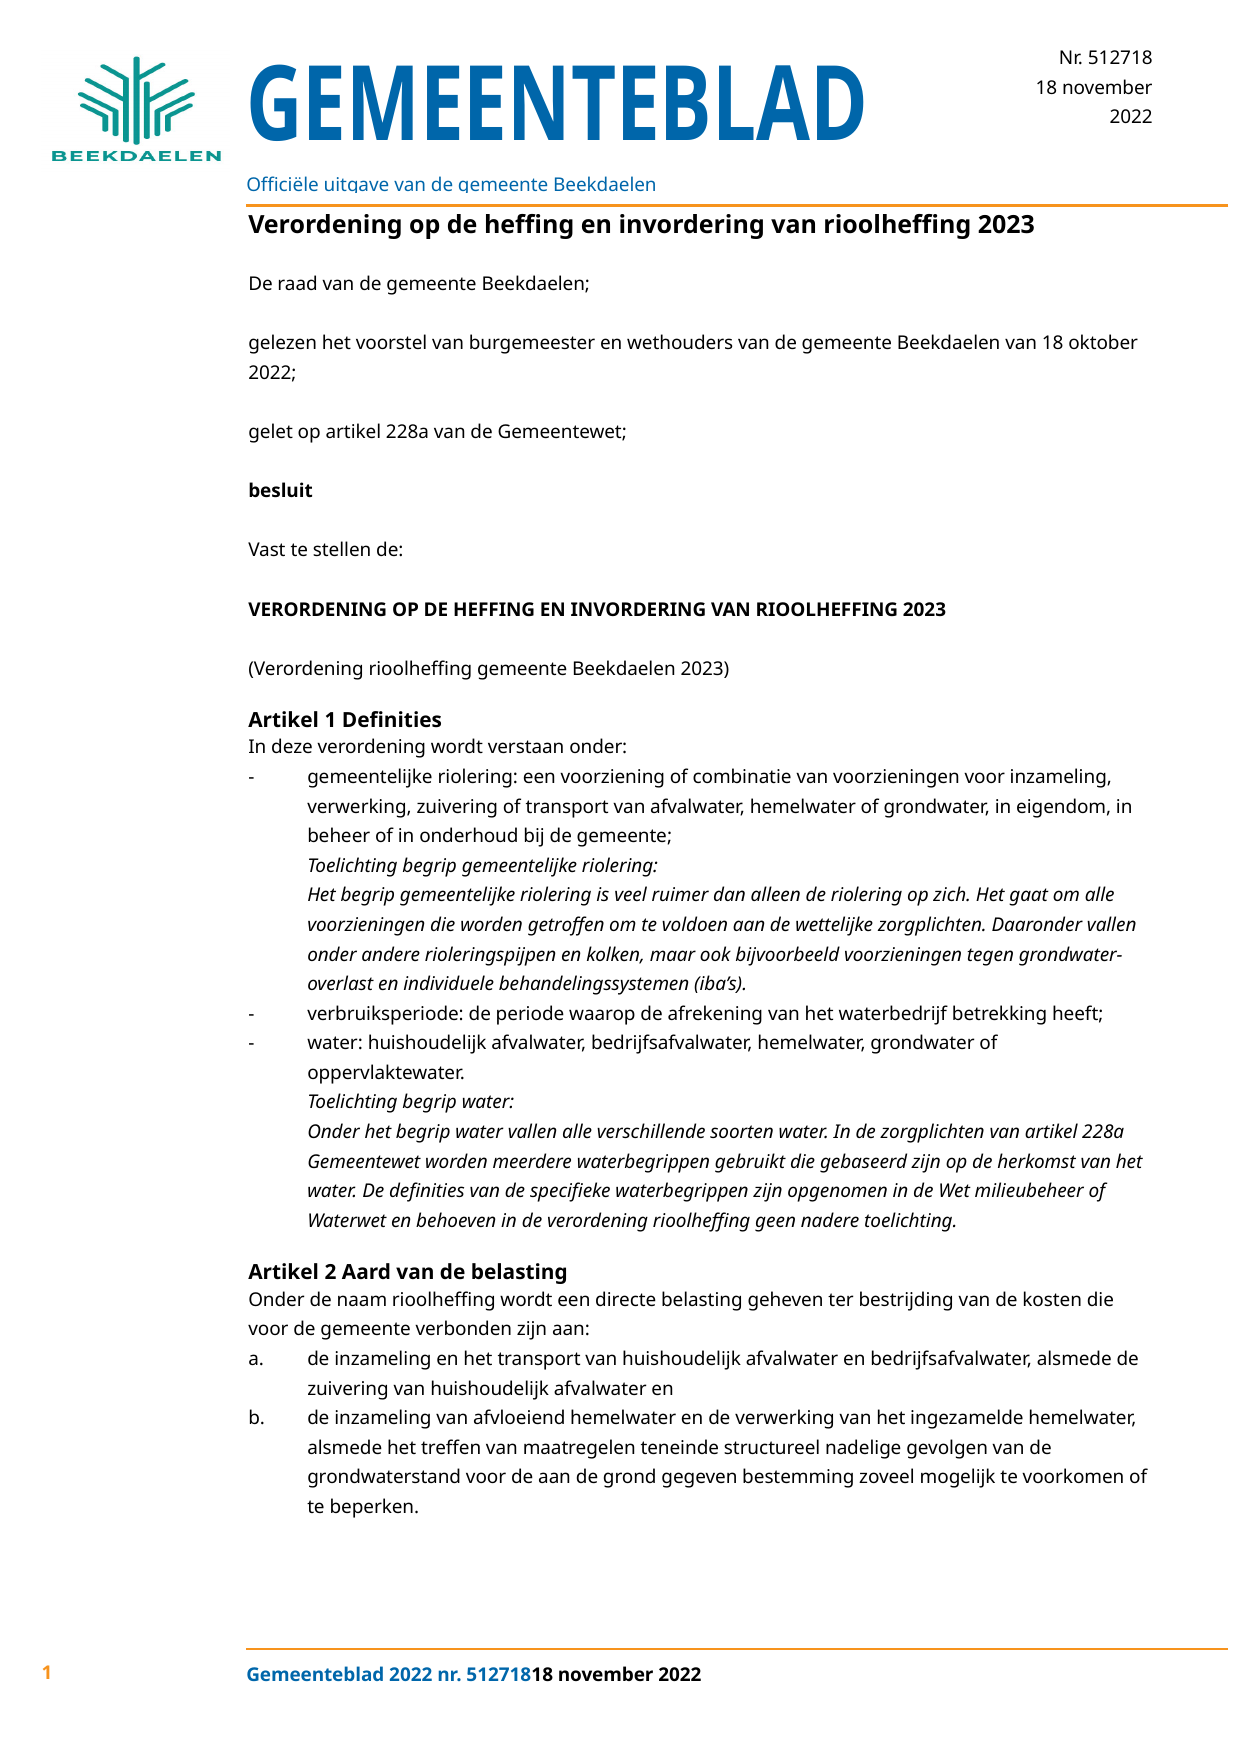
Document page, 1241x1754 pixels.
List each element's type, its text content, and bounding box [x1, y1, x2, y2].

text De raad van de gemeente Beekdaelen; [248, 270, 1152, 296]
text In deze verordening wordt verstaan onder: [248, 734, 1152, 759]
text besluit [248, 477, 1152, 503]
text VERORDENING OP DE HEFFING EN INVORDERING VAN RIOOLHEFFING 2023 [248, 596, 1152, 621]
text Verordening op de heffing en invordering van rioolheffing 2023 [248, 207, 1152, 241]
text gelezen het voorstel van burgemeester en wethouders van de gemeente Beekdaelen van 18 oktober 2022; [248, 329, 1152, 385]
list de inzameling van afvloeiend hemelwater en de verwerking van het ingezamelde hemelwater, alsmede het treffen van maatregelen teneinde structureel nadelige gevolgen van de grondwaterstand voor de aan de grond gegeven bestemming zoveel mogelijk te voorkomen of te beperken. [248, 1404, 1152, 1519]
list water: huishoudelijk afvalwater, bedrijfsafvalwater, hemelwater, grondwater of oppervlaktewater. [248, 1029, 1152, 1085]
text Vast te stellen de: [248, 537, 1152, 562]
list Toelichting begrip water: [248, 1089, 1152, 1114]
picture [41, 47, 231, 172]
text gelet op artikel 228a van de Gemeentewet; [248, 418, 1152, 444]
list de inzameling en het transport van huishoudelijk afvalwater en bedrijfsafvalwater, alsmede de zuivering van huishoudelijk afvalwater en [248, 1345, 1152, 1400]
list verbruiksperiode: de periode waarop de afrekening van het waterbedrijf betrekking heeft; [248, 1000, 1152, 1026]
list Het begrip gemeentelijke riolering is veel ruimer dan alleen de riolering op zich. Het gaat om alle voorzieningen die worden getroffen om te voldoen aan de wettelijke zorgplichten. Daaronder vallen onder andere rioleringspijpen en kolken, maar ook bijvoorbeeld voorzieningen tegen grondwater-overlast en individuele behandelingssystemen (iba’s). [248, 882, 1152, 996]
text Onder de naam rioolheffing wordt een directe belasting geheven ter bestrijding van de kosten die voor de gemeente verbonden zijn aan: [248, 1286, 1152, 1341]
list Toelichting begrip gemeentelijke riolering: [248, 852, 1152, 878]
list Onder het begrip water vallen alle verschillende soorten water. In de zorgplichten van artikel 228a Gemeentewet worden meerdere waterbegrippen gebruikt die gebaseerd zijn op de herkomst van het water. De definities van de specifieke waterbegrippen zijn opgenomen in de Wet milieubeheer of Waterwet en behoeven in de verordening rioolheffing geen nadere toelichting. [248, 1118, 1152, 1233]
list gemeentelijke riolering: een voorziening of combinatie van voorzieningen voor inzameling, verwerking, zuivering of transport van afvalwater, hemelwater of grondwater, in eigendom, in beheer of in onderhoud bij de gemeente; [248, 763, 1152, 848]
text Artikel 1 Definities [248, 705, 1152, 734]
text (Verordening rioolheffing gemeente Beekdaelen 2023) [248, 655, 1152, 681]
text Artikel 2 Aard van de belasting [248, 1257, 1152, 1286]
